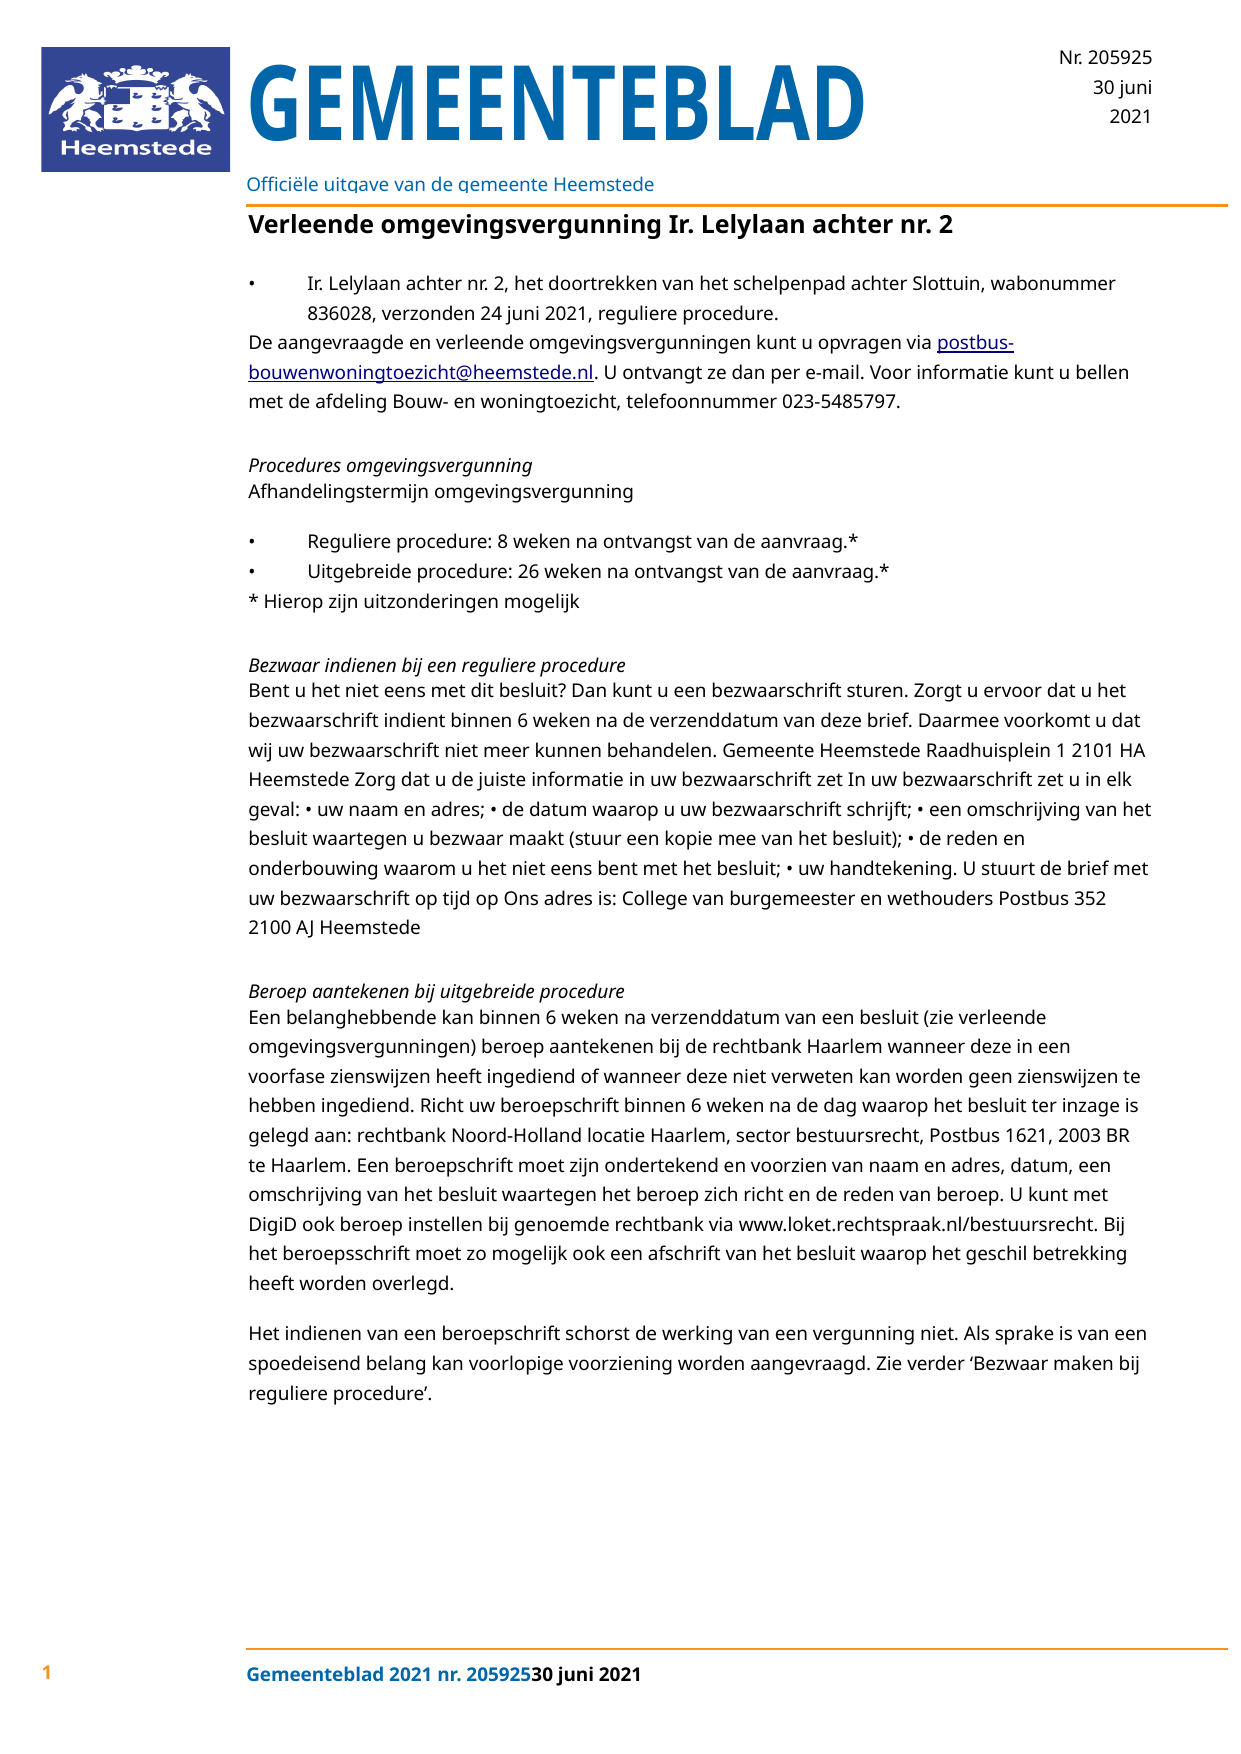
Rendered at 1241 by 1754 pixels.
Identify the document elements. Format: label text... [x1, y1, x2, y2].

list Reguliere procedure: 8 weken na ontvangst van de aanvraag.* [248, 529, 1152, 554]
text Verleende omgevingsvergunning Ir. Lelylaan achter nr. 2 [248, 207, 1152, 241]
text De aangevraagde en verleende omgevingsvergunningen kunt u opvragen via postbus-bouwenwoningtoezicht@heemstede.nl. U ontvangt ze dan per e-mail. Voor informatie kunt u bellen met de afdeling Bouw- en woningtoezicht, telefoonnummer 023-5485797. [248, 329, 1152, 414]
text Afhandelingstermijn omgevingsvergunning [248, 478, 1152, 504]
list Uitgebreide procedure: 26 weken na ontvangst van de aanvraag.* [248, 558, 1152, 584]
text * Hierop zijn uitzonderingen mogelijk [248, 588, 1152, 614]
text Bezwaar indienen bij een reguliere procedure [248, 652, 1152, 678]
text Een belanghebbende kan binnen 6 weken na verzenddatum van een besluit (zie verleende omgevingsvergunningen) beroep aantekenen bij de rechtbank Haarlem wanneer deze in een voorfase zienswijzen heeft ingediend of wanneer deze niet verweten kan worden geen zienswijzen te hebben ingediend. Richt uw beroepschrift binnen 6 weken na de dag waarop het besluit ter inzage is gelegd aan: rechtbank Noord-Holland locatie Haarlem, sector bestuursrecht, Postbus 1621, 2003 BR te Haarlem. Een beroepschrift moet zijn ondertekend en voorzien van naam en adres, datum, een omschrijving van het besluit waartegen het beroep zich richt en de reden van beroep. U kunt met DigiD ook beroep instellen bij genoemde rechtbank via www.loket.rechtspraak.nl/bestuursrecht. Bij het beroepsschrift moet zo mogelijk ook een afschrift van het besluit waarop het geschil betrekking heeft worden overlegd. [248, 1004, 1152, 1296]
text Het indienen van een beroepschrift schorst de werking van een vergunning niet. Als sprake is van een spoedeisend belang kan voorlopige voorziening worden aangevraagd. Zie verder ‘Bezwaar maken bij reguliere procedure’. [248, 1321, 1152, 1406]
text Beroep aantekenen bij uitgebreide procedure [248, 978, 1152, 1004]
picture [41, 47, 231, 172]
text Procedures omgevingsvergunning [248, 453, 1152, 478]
list Ir. Lelylaan achter nr. 2, het doortrekken van het schelpenpad achter Slottuin, wabonummer 836028, verzonden 24 juni 2021, reguliere procedure. [248, 270, 1152, 326]
text Bent u het niet eens met dit besluit? Dan kunt u een bezwaarschrift sturen. Zorgt u ervoor dat u het bezwaarschrift indient binnen 6 weken na de verzenddatum van deze brief. Daarmee voorkomt u dat wij uw bezwaarschrift niet meer kunnen behandelen. Gemeente Heemstede Raadhuisplein 1 2101 HA Heemstede Zorg dat u de juiste informatie in uw bezwaarschrift zet In uw bezwaarschrift zet u in elk geval: • uw naam en adres; • de datum waarop u uw bezwaarschrift schrijft; • een omschrijving van het besluit waartegen u bezwaar maakt (stuur een kopie mee van het besluit); • de reden en onderbouwing waarom u het niet eens bent met het besluit; • uw handtekening. U stuurt de brief met uw bezwaarschrift op tijd op Ons adres is: College van burgemeester en wethouders Postbus 352 2100 AJ Heemstede [248, 678, 1152, 940]
